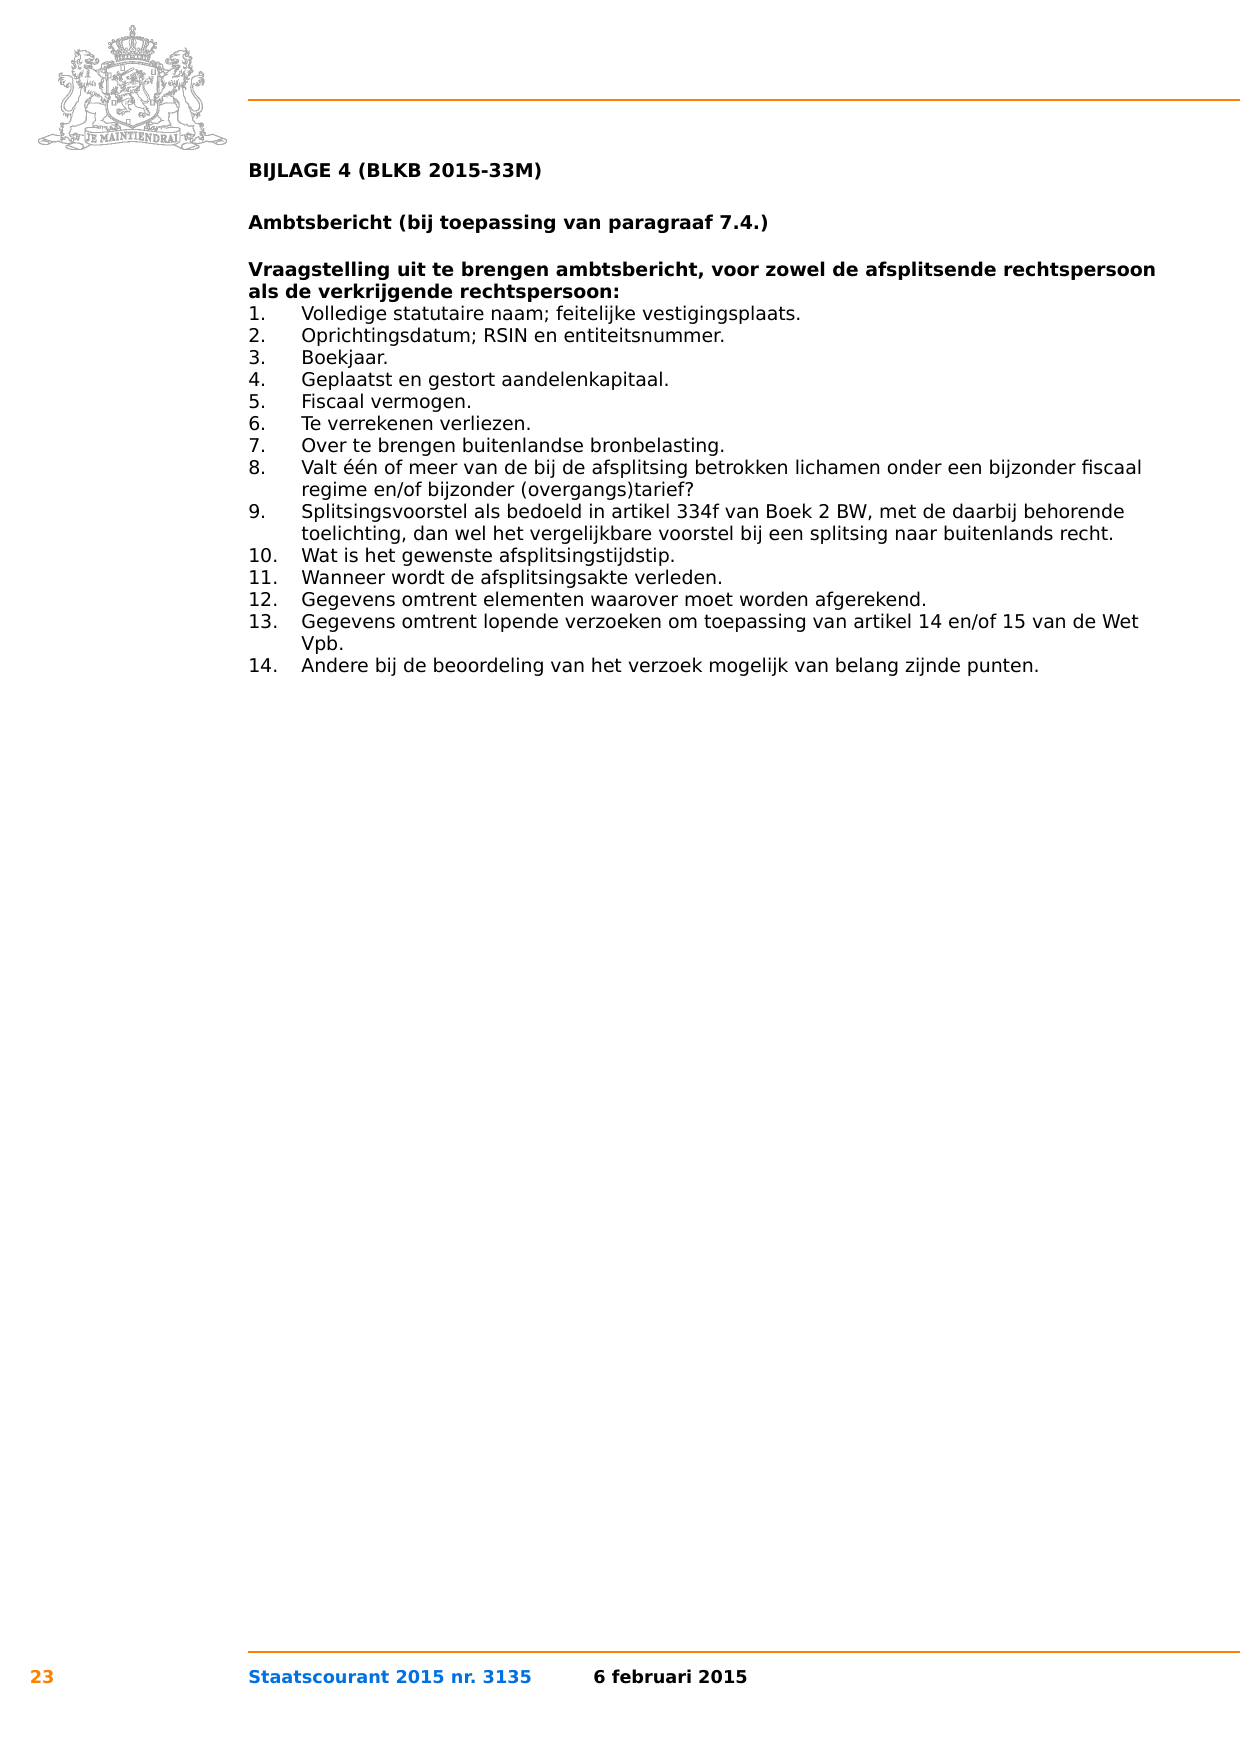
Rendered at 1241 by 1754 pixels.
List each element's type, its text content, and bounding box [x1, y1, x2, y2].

text 12. Gegevens omtrent elementen waarover moet worden afgerekend. [248, 588, 1163, 611]
text 1. Volledige statutaire naam; feitelijke vestigingsplaats. [248, 303, 1163, 325]
text 9. Splitsingsvoorstel als bedoeld in artikel 334f van Boek 2 BW, met de daarbij behorende toelichting, dan wel het vergelijkbare voorstel bij een splitsing naar buitenlands recht. [248, 501, 1163, 544]
text 3. Boekjaar. [248, 347, 1163, 369]
text 4. Geplaatst en gestort aandelenkapitaal. [248, 369, 1163, 391]
text 6. Te verrekenen verliezen. [248, 413, 1163, 435]
text 10. Wat is het gewenste afsplitsingstijdstip. [248, 544, 1163, 567]
text 13. Gegevens omtrent lopende verzoeken om toepassing van artikel 14 en/of 15 van de Wet Vpb. [248, 611, 1163, 654]
text 8. Valt één of meer van de bij de afsplitsing betrokken lichamen onder een bijzonder fiscaal regime en/of bijzonder (overgangs)tarief? [248, 457, 1163, 501]
text 5. Fiscaal vermogen. [248, 391, 1163, 413]
text 2. Oprichtingsdatum; RSIN en entiteitsnummer. [248, 325, 1163, 347]
text Vraagstelling uit te brengen ambtsbericht, voor zowel de afsplitsende rechtspersoon als de verkrijgende rechtspersoon: [248, 259, 1163, 303]
text 14. Andere bij de beoordeling van het verzoek mogelijk van belang zijnde punten. [248, 654, 1163, 676]
subtitle BIJLAGE 4 (BLKB 2015-33M) [248, 160, 1163, 182]
text 11. Wanneer wordt de afsplitsingsakte verleden. [248, 567, 1163, 588]
picture [38, 25, 227, 150]
subtitle Ambtsbericht (bij toepassing van paragraaf 7.4.) [248, 212, 1163, 234]
text 7. Over te brengen buitenlandse bronbelasting. [248, 435, 1163, 457]
